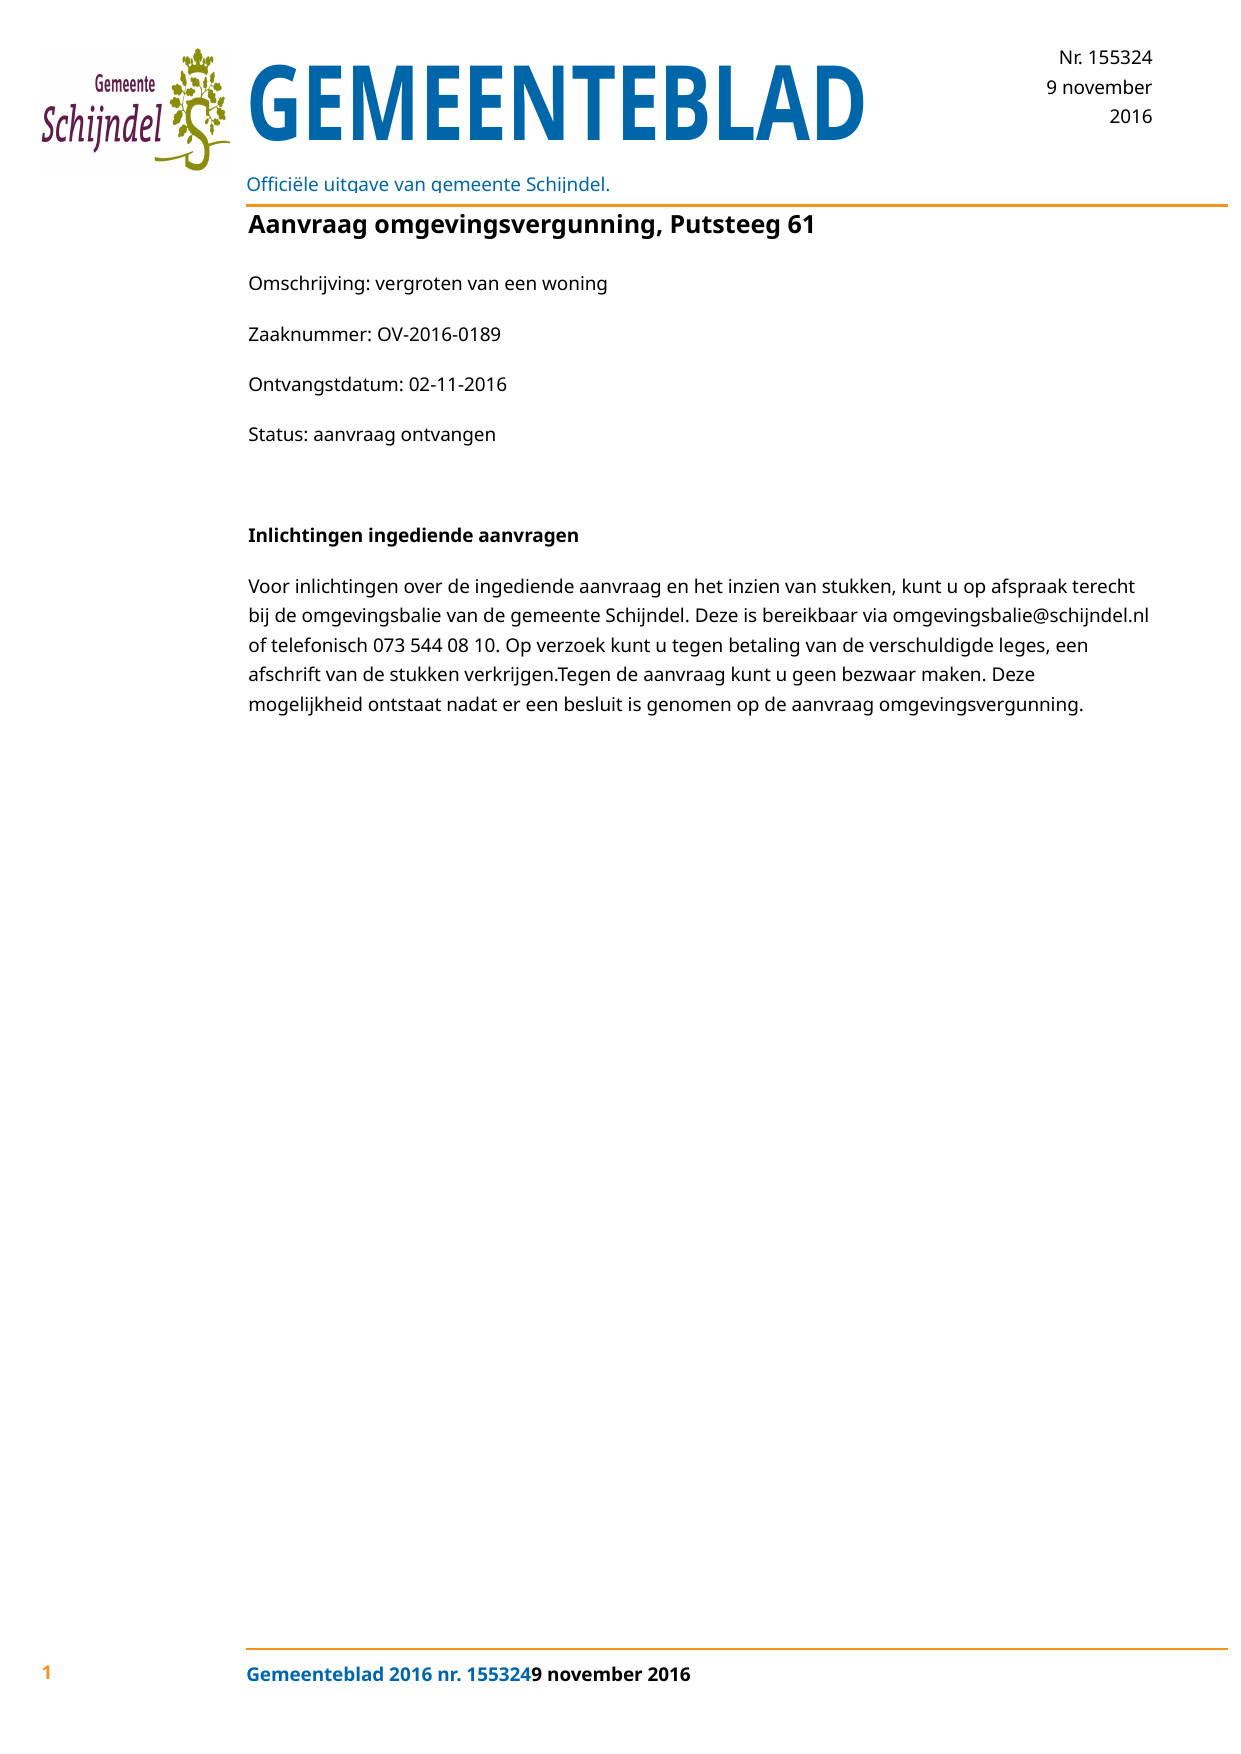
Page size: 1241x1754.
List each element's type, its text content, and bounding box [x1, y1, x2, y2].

text Zaaknummer: OV-2016-0189 [248, 321, 1152, 346]
text Ontvangstdatum: 02-11-2016 [248, 371, 1152, 397]
text Aanvraag omgevingsvergunning, Putsteeg 61 [248, 207, 1152, 241]
text Inlichtingen ingediende aanvragen [248, 522, 1152, 548]
picture [41, 47, 231, 172]
text Status: aanvraag ontvangen [248, 422, 1152, 447]
text Voor inlichtingen over de ingediende aanvraag en het inzien van stukken, kunt u op afspraak terecht bij de omgevingsbalie van de gemeente Schijndel. Deze is bereikbaar via omgevingsbalie@schijndel.nl of telefonisch 073 544 08 10. Op verzoek kunt u tegen betaling van de verschuldigde leges, een afschrift van de stukken verkrijgen.Tegen de aanvraag kunt u geen bezwaar maken. Deze mogelijkheid ontstaat nadat er een besluit is genomen op de aanvraag omgevingsvergunning. [248, 573, 1152, 717]
text Omschrijving: vergroten van een woning [248, 270, 1152, 296]
